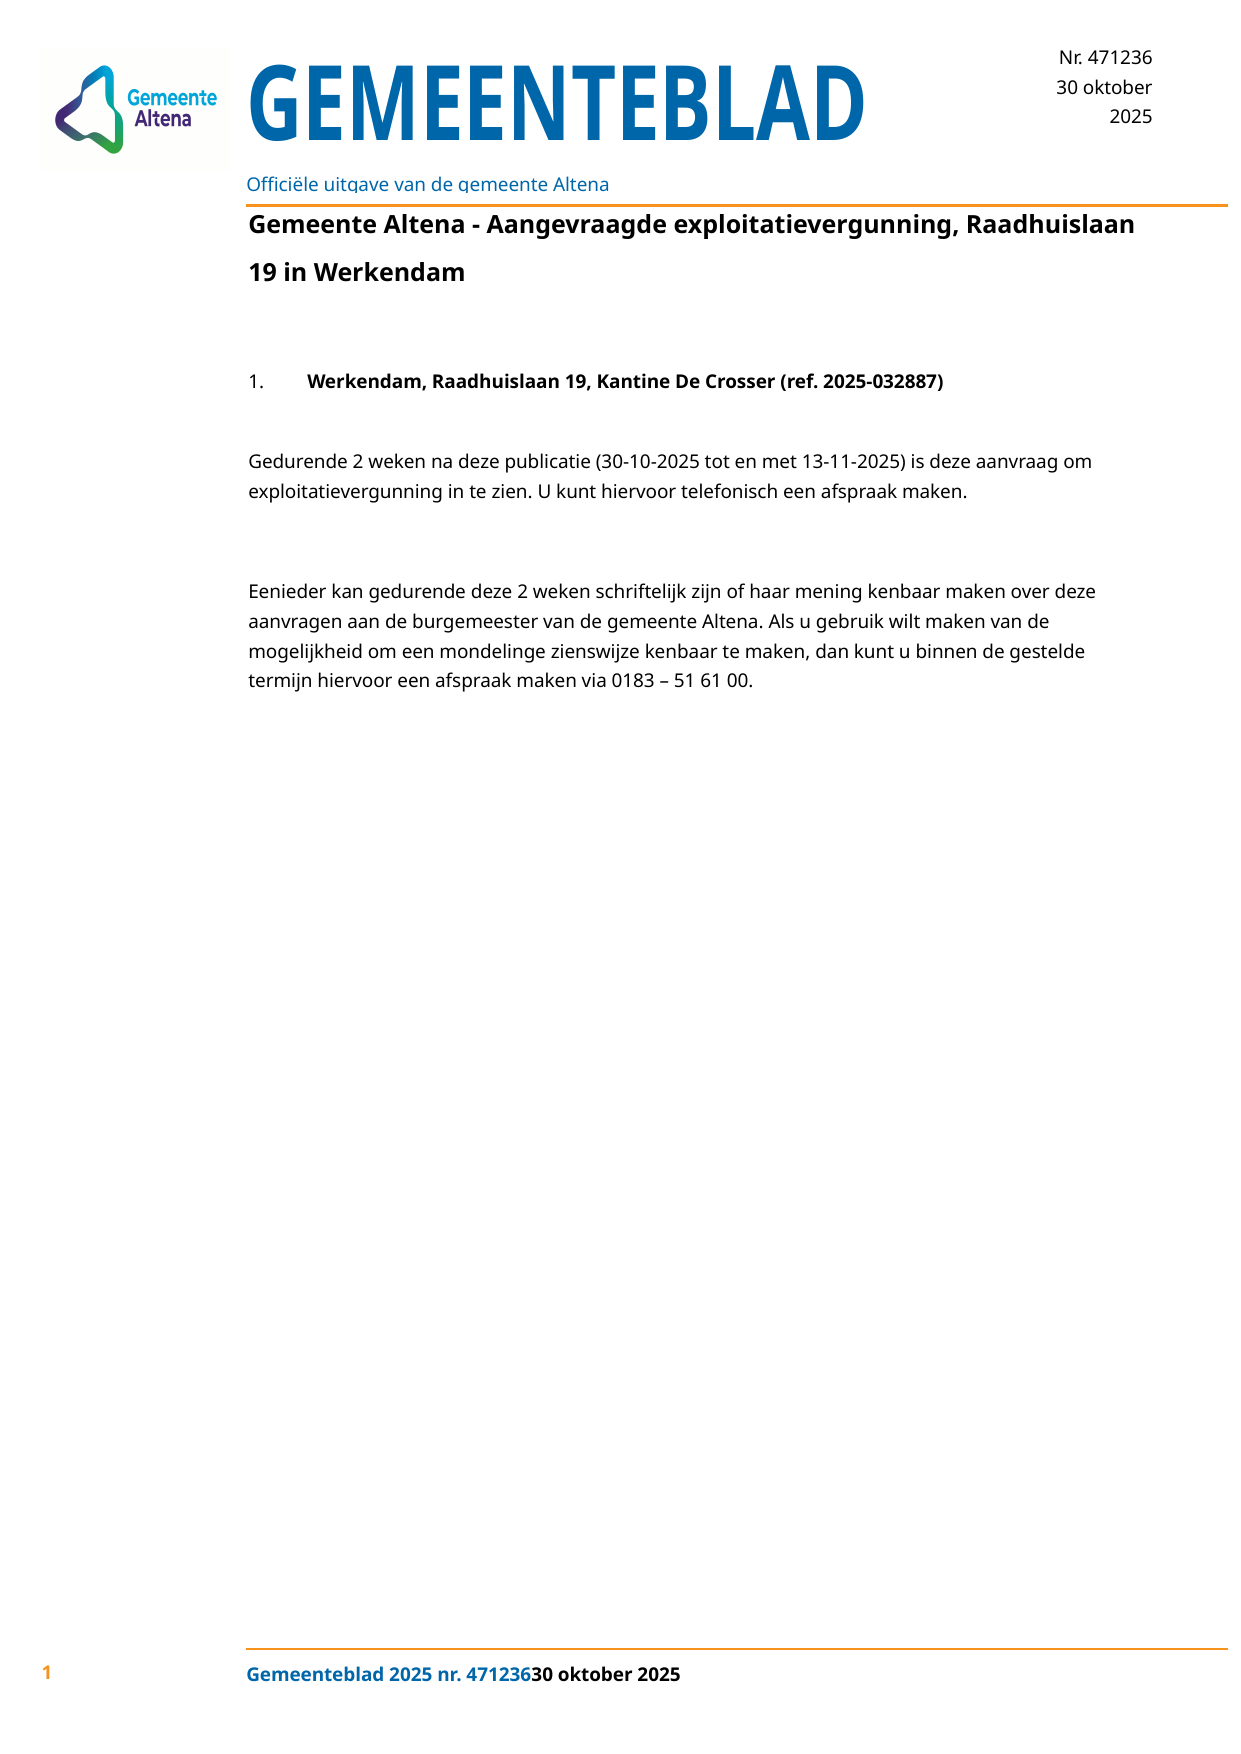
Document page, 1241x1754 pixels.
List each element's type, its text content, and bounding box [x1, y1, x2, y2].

text Gemeente Altena - Aangevraagde exploitatievergunning, Raadhuislaan 19 in Werkendam [248, 207, 1152, 288]
list Werkendam, Raadhuislaan 19, Kantine De Crosser (ref. 2025-032887) [248, 368, 1152, 394]
text Eenieder kan gedurende deze 2 weken schriftelijk zijn of haar mening kenbaar maken over deze aanvragen aan de burgemeester van de gemeente Altena. Als u gebruik wilt maken van de mogelijkheid om een mondelinge zienswijze kenbaar te maken, dan kunt u binnen de gestelde termijn hiervoor een afspraak maken via 0183 – 51 61 00. [248, 579, 1152, 693]
text Gedurende 2 weken na deze publicatie (30-10-2025 tot en met 13-11-2025) is deze aanvraag om exploitatievergunning in te zien. U kunt hiervoor telefonisch een afspraak maken. [248, 448, 1152, 504]
picture [41, 47, 231, 172]
